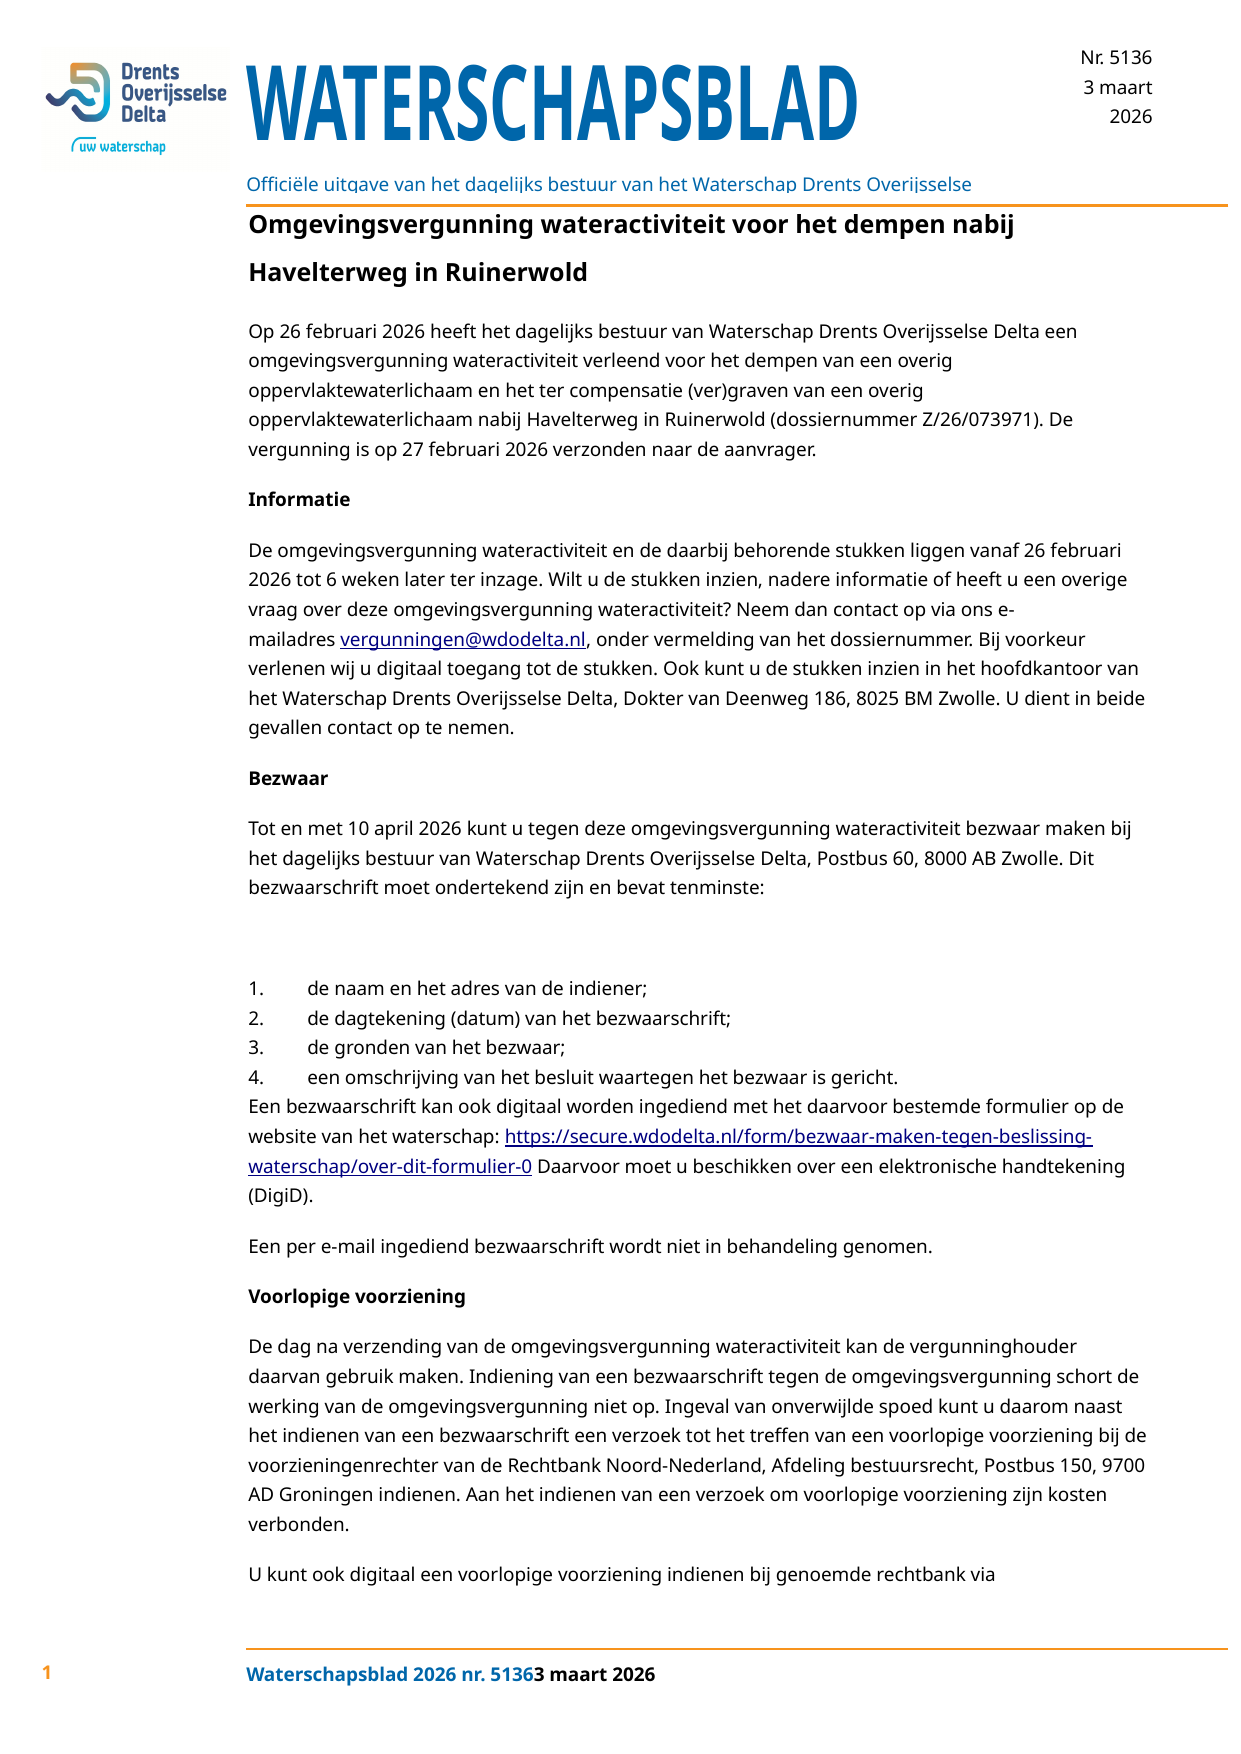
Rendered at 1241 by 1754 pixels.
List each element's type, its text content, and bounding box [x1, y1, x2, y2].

text De omgevingsvergunning wateractiviteit en de daarbij behorende stukken liggen vanaf 26 februari 2026 tot 6 weken later ter inzage. Wilt u de stukken inzien, nadere informatie of heeft u een overige vraag over deze omgevingsvergunning wateractiviteit? Neem dan contact op via ons e-mailadres vergunningen@wdodelta.nl, onder vermelding van het dossiernummer. Bij voorkeur verlenen wij u digitaal toegang tot de stukken. Ook kunt u de stukken inzien in het hoofdkantoor van het Waterschap Drents Overijsselse Delta, Dokter van Deenweg 186, 8025 BM Zwolle. U dient in beide gevallen contact op te nemen. [248, 537, 1152, 740]
text Een bezwaarschrift kan ook digitaal worden ingediend met het daarvoor bestemde formulier op de website van het waterschap: https://secure.wdodelta.nl/form/bezwaar-maken-tegen-beslissing-waterschap/over-dit-formulier-0 Daarvoor moet u beschikken over een elektronische handtekening (DigiD). [248, 1094, 1152, 1208]
text Een per e-mail ingediend bezwaarschrift wordt niet in behandeling genomen. [248, 1233, 1152, 1259]
text U kunt ook digitaal een voorlopige voorziening indienen bij genoemde rechtbank via [248, 1562, 1152, 1587]
list een omschrijving van het besluit waartegen het bezwaar is gericht. [248, 1064, 1152, 1090]
text Voorlopige voorziening [248, 1283, 1152, 1309]
text Tot en met 10 april 2026 kunt u tegen deze omgevingsvergunning wateractiviteit bezwaar maken bij het dagelijks bestuur van Waterschap Drents Overijsselse Delta, Postbus 60, 8000 AB Zwolle. Dit bezwaarschrift moet ondertekend zijn en bevat tenminste: [248, 815, 1152, 900]
list de gronden van het bezwaar; [248, 1034, 1152, 1060]
text Op 26 februari 2026 heeft het dagelijks bestuur van Waterschap Drents Overijsselse Delta een omgevingsvergunning wateractiviteit verleend voor het dempen van een overig oppervlaktewaterlichaam en het ter compensatie (ver)graven van een overig oppervlaktewaterlichaam nabij Havelterweg in Ruinerwold (dossiernummer Z/26/073971). De vergunning is op 27 februari 2026 verzonden naar de aanvrager. [248, 318, 1152, 462]
text Bezwaar [248, 765, 1152, 791]
text De dag na verzending van de omgevingsvergunning wateractiviteit kan de vergunninghouder daarvan gebruik maken. Indiening van een bezwaarschrift tegen de omgevingsvergunning schort de werking van de omgevingsvergunning niet op. Ingeval van onverwijlde spoed kunt u daarom naast het indienen van een bezwaarschrift een verzoek tot het treffen van een voorlopige voorziening bij de voorzieningenrechter van de Rechtbank Noord-Nederland, Afdeling bestuursrecht, Postbus 150, 9700 AD Groningen indienen. Aan het indienen van een verzoek om voorlopige voorziening zijn kosten verbonden. [248, 1334, 1152, 1537]
text Omgevingsvergunning wateractiviteit voor het dempen nabij Havelterweg in Ruinerwold [248, 207, 1152, 288]
picture [41, 47, 231, 172]
list de dagtekening (datum) van het bezwaarschrift; [248, 1005, 1152, 1031]
text Informatie [248, 487, 1152, 512]
list de naam en het adres van de indiener; [248, 975, 1152, 1001]
